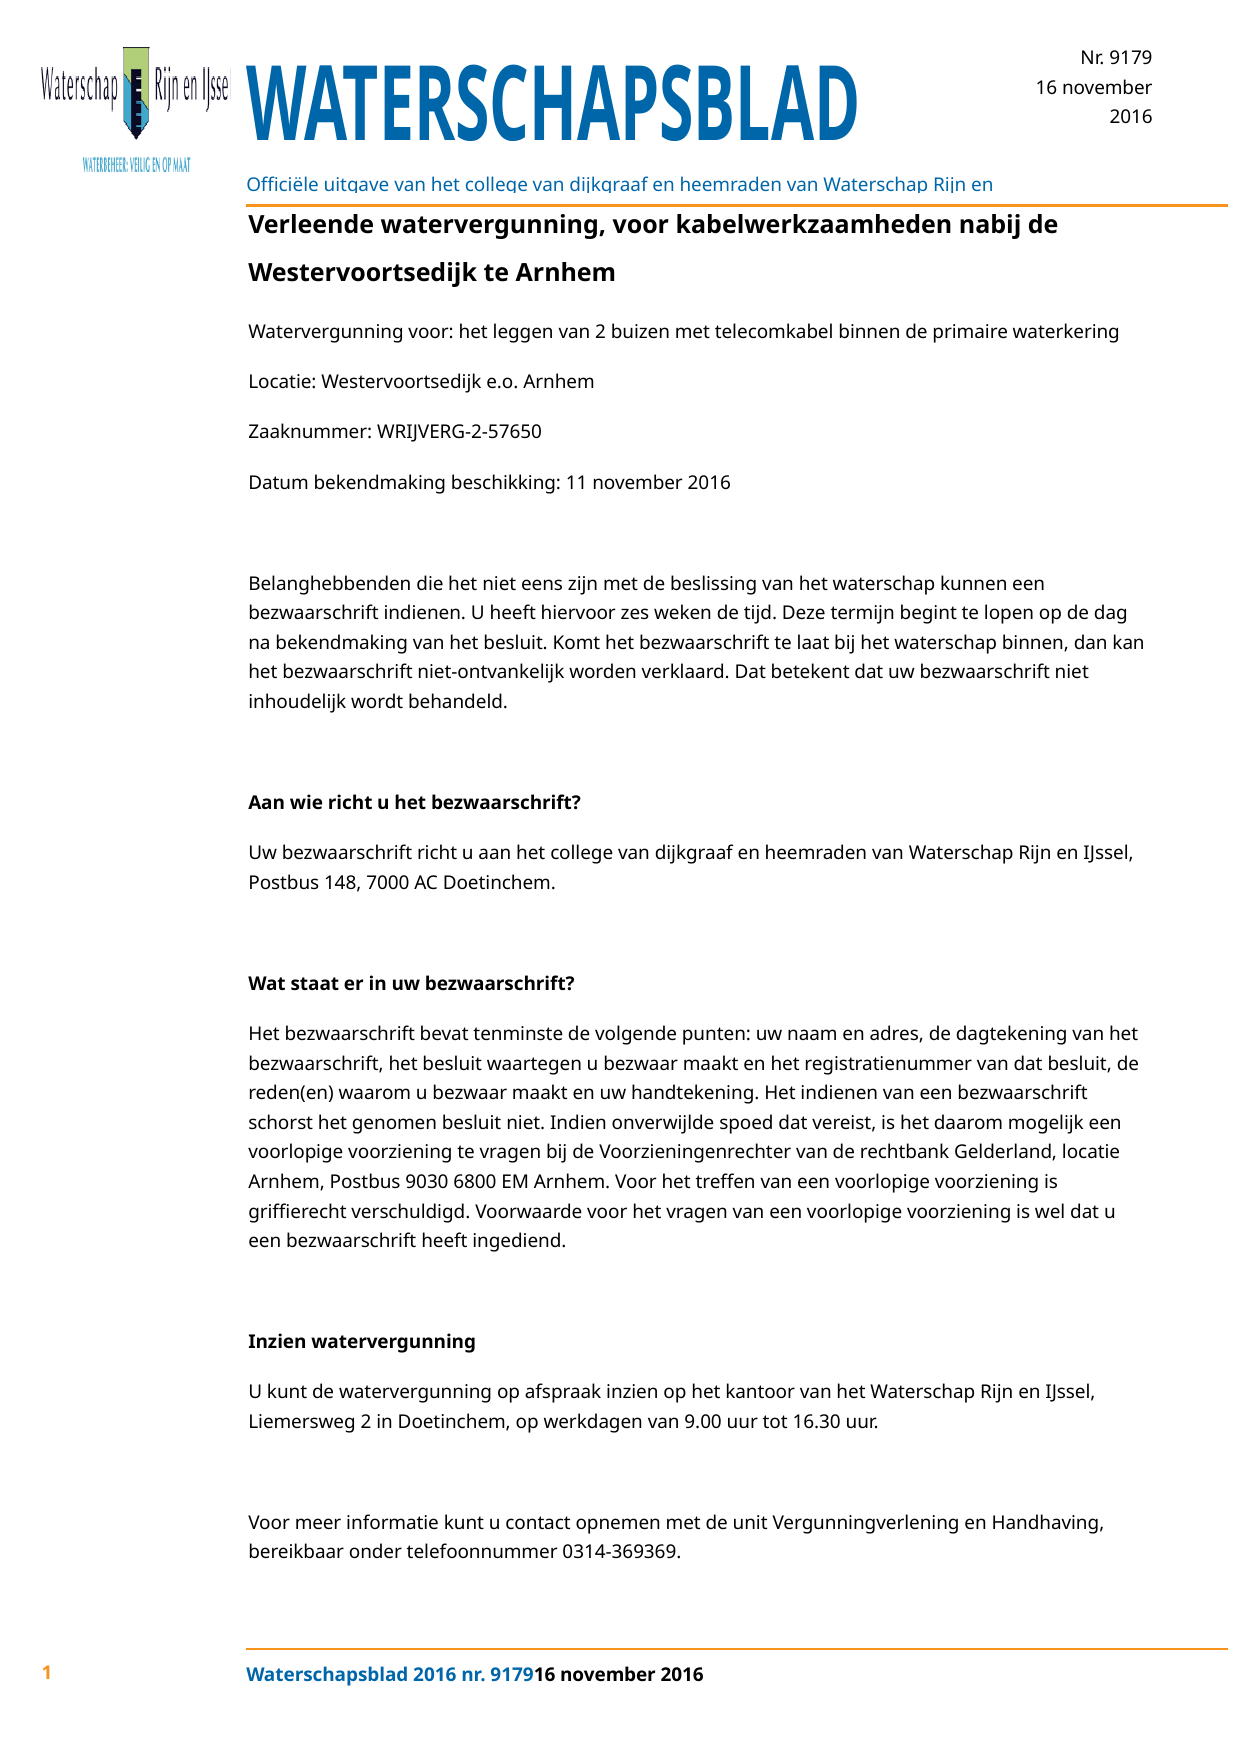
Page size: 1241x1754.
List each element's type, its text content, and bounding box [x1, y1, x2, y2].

text Watervergunning voor: het leggen van 2 buizen met telecomkabel binnen de primaire waterkering [248, 318, 1152, 344]
picture [41, 47, 231, 172]
text Voor meer informatie kunt u contact opnemen met de unit Vergunningverlening en Handhaving, bereikbaar onder telefoonnummer 0314-369369. [248, 1509, 1152, 1564]
text Wat staat er in uw bezwaarschrift? [248, 970, 1152, 996]
text Locatie: Westervoortsedijk e.o. Arnhem [248, 368, 1152, 394]
text Belanghebbenden die het niet eens zijn met de beslissing van het waterschap kunnen een bezwaarschrift indienen. U heeft hiervoor zes weken de tijd. Deze termijn begint te lopen op de dag na bekendmaking van het besluit. Komt het bezwaarschrift te laat bij het waterschap binnen, dan kan het bezwaarschrift niet-ontvankelijk worden verklaard. Dat betekent dat uw bezwaarschrift niet inhoudelijk wordt behandeld. [248, 570, 1152, 714]
text U kunt de watervergunning op afspraak inzien op het kantoor van het Waterschap Rijn en IJssel, Liemersweg 2 in Doetinchem, op werkdagen van 9.00 uur tot 16.30 uur. [248, 1379, 1152, 1434]
text Aan wie richt u het bezwaarschrift? [248, 789, 1152, 815]
text Datum bekendmaking beschikking: 11 november 2016 [248, 469, 1152, 495]
text Uw bezwaarschrift richt u aan het college van dijkgraaf en heemraden van Waterschap Rijn en IJssel, Postbus 148, 7000 AC Doetinchem. [248, 839, 1152, 895]
text Zaaknummer: WRIJVERG-2-57650 [248, 419, 1152, 444]
text Inzien watervergunning [248, 1328, 1152, 1354]
text Verleende watervergunning, voor kabelwerkzaamheden nabij de Westervoortsedijk te Arnhem [248, 207, 1152, 288]
text Het bezwaarschrift bevat tenminste de volgende punten: uw naam en adres, de dagtekening van het bezwaarschrift, het besluit waartegen u bezwaar maakt en het registratienummer van dat besluit, de reden(en) waarom u bezwaar maakt en uw handtekening. Het indienen van een bezwaarschrift schorst het genomen besluit niet. Indien onverwijlde spoed dat vereist, is het daarom mogelijk een voorlopige voorziening te vragen bij de Voorzieningenrechter van de rechtbank Gelderland, locatie Arnhem, Postbus 9030 6800 EM Arnhem. Voor het treffen van een voorlopige voorziening is griffierecht verschuldigd. Voorwaarde voor het vragen van een voorlopige voorziening is wel dat u een bezwaarschrift heeft ingediend. [248, 1020, 1152, 1253]
